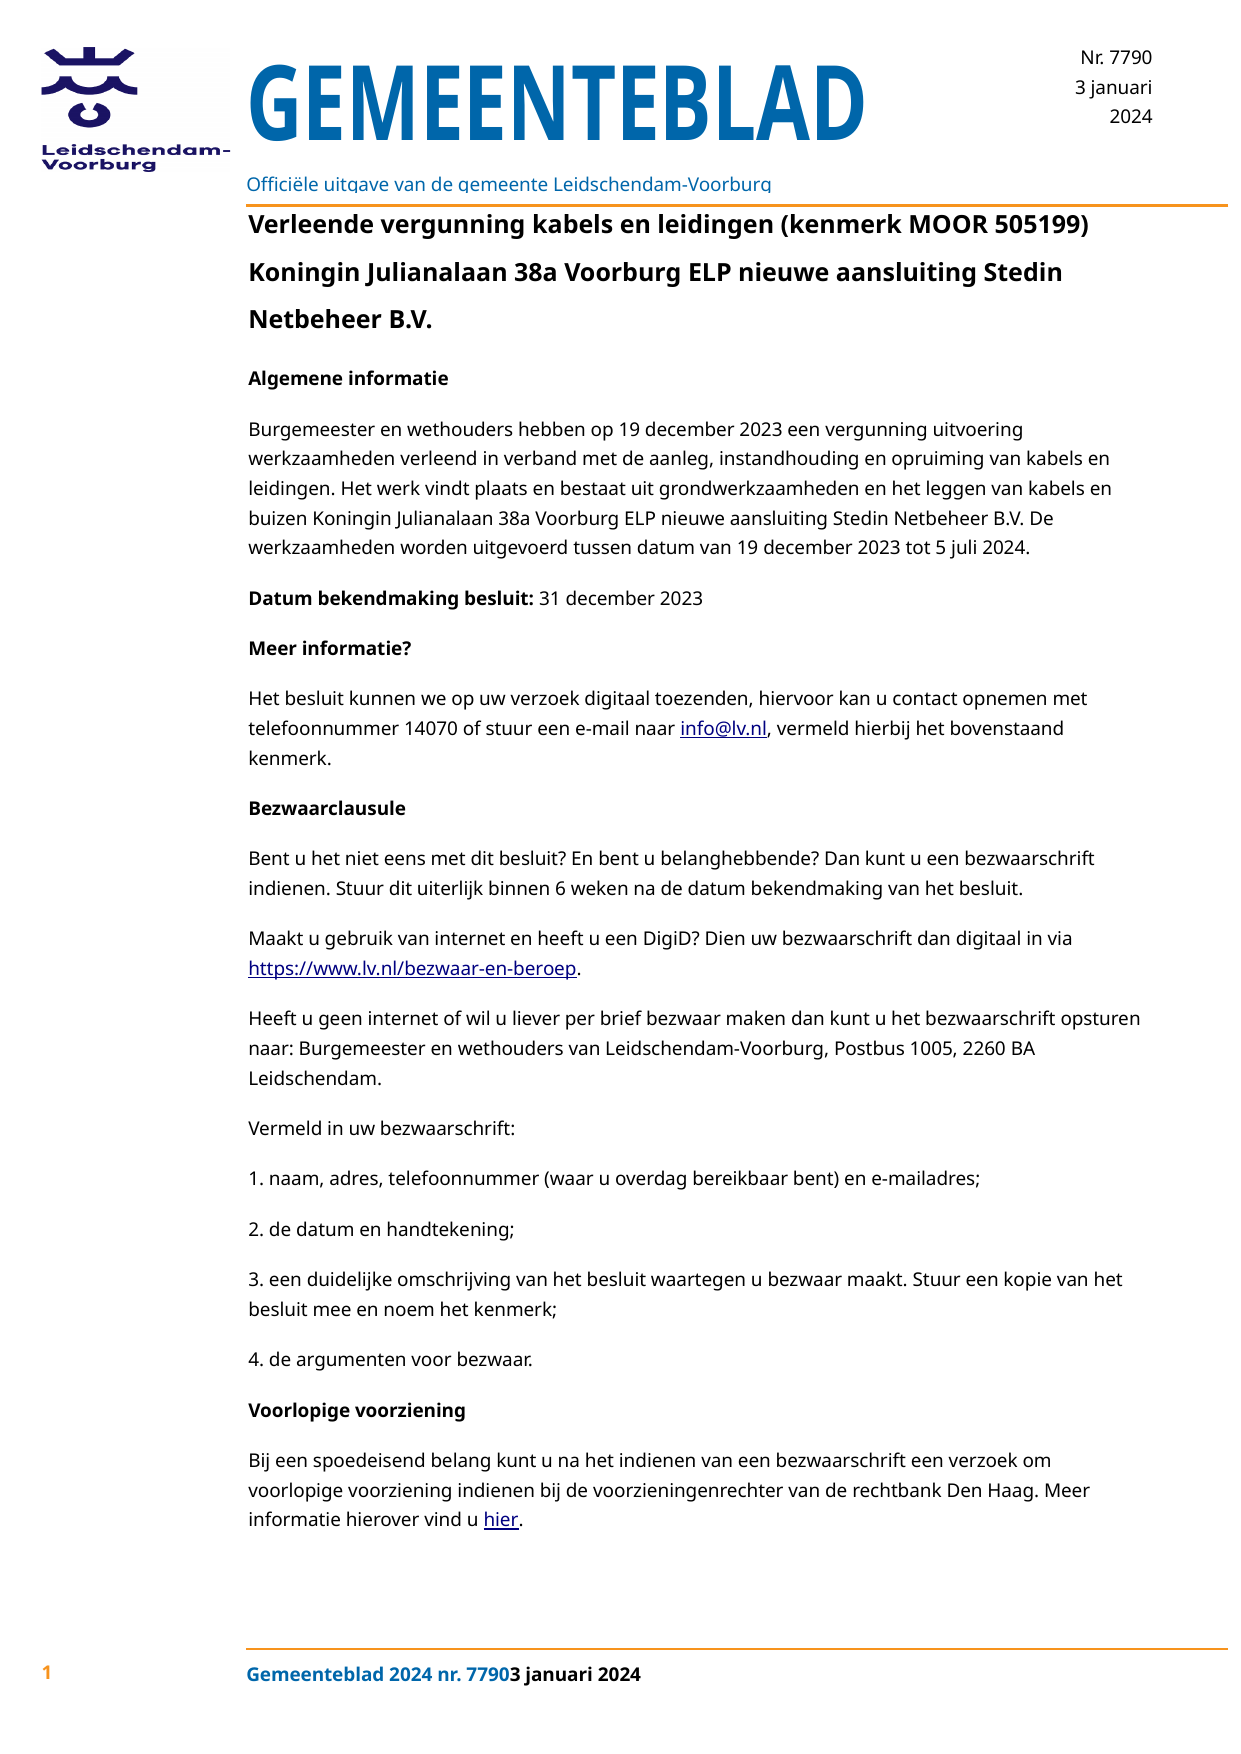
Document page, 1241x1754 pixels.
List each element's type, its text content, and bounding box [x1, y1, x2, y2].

text 4. de argumenten voor bezwaar. [248, 1346, 1152, 1372]
text Algemene informatie [248, 366, 1152, 391]
text Heeft u geen internet of wil u liever per brief bezwaar maken dan kunt u het bezwaarschrift opsturen naar: Burgemeester en wethouders van Leidschendam-Voorburg, Postbus 1005, 2260 BA Leidschendam. [248, 1006, 1152, 1090]
text Meer informatie? [248, 635, 1152, 661]
text Datum bekendmaking besluit: 31 december 2023 [248, 585, 1152, 610]
text 3. een duidelijke omschrijving van het besluit waartegen u bezwaar maakt. Stuur een kopie van het besluit mee en noem het kenmerk; [248, 1266, 1152, 1322]
text Bezwaarclausule [248, 795, 1152, 821]
text Verleende vergunning kabels en leidingen (kenmerk MOOR 505199) Koningin Julianalaan 38a Voorburg ELP nieuwe aansluiting Stedin Netbeheer B.V. [248, 207, 1152, 336]
text Maakt u gebruik van internet en heeft u een DigiD? Dien uw bezwaarschrift dan digitaal in via https://www.lv.nl/bezwaar-en-beroep. [248, 926, 1152, 981]
picture [41, 47, 231, 172]
text Vermeld in uw bezwaarschrift: [248, 1115, 1152, 1141]
text Het besluit kunnen we op uw verzoek digitaal toezenden, hiervoor kan u contact opnemen met telefoonnummer 14070 of stuur een e-mail naar info@lv.nl, vermeld hierbij het bovenstaand kenmerk. [248, 686, 1152, 770]
text Voorlopige voorziening [248, 1397, 1152, 1422]
text 1. naam, adres, telefoonnummer (waar u overdag bereikbaar bent) en e-mailadres; [248, 1166, 1152, 1191]
text Bent u het niet eens met dit besluit? En bent u belanghebbende? Dan kunt u een bezwaarschrift indienen. Stuur dit uiterlijk binnen 6 weken na de datum bekendmaking van het besluit. [248, 846, 1152, 901]
text Burgemeester en wethouders hebben op 19 december 2023 een vergunning uitvoering werkzaamheden verleend in verband met de aanleg, instandhouding en opruiming van kabels en leidingen. Het werk vindt plaats en bestaat uit grondwerkzaamheden en het leggen van kabels en buizen Koningin Julianalaan 38a Voorburg ELP nieuwe aansluiting Stedin Netbeheer B.V. De werkzaamheden worden uitgevoerd tussen datum van 19 december 2023 tot 5 juli 2024. [248, 416, 1152, 560]
text 2. de datum en handtekening; [248, 1216, 1152, 1242]
text Bij een spoedeisend belang kunt u na het indienen van een bezwaarschrift een verzoek om voorlopige voorziening indienen bij de voorzieningenrechter van de rechtbank Den Haag. Meer informatie hierover vind u hier. [248, 1447, 1152, 1532]
